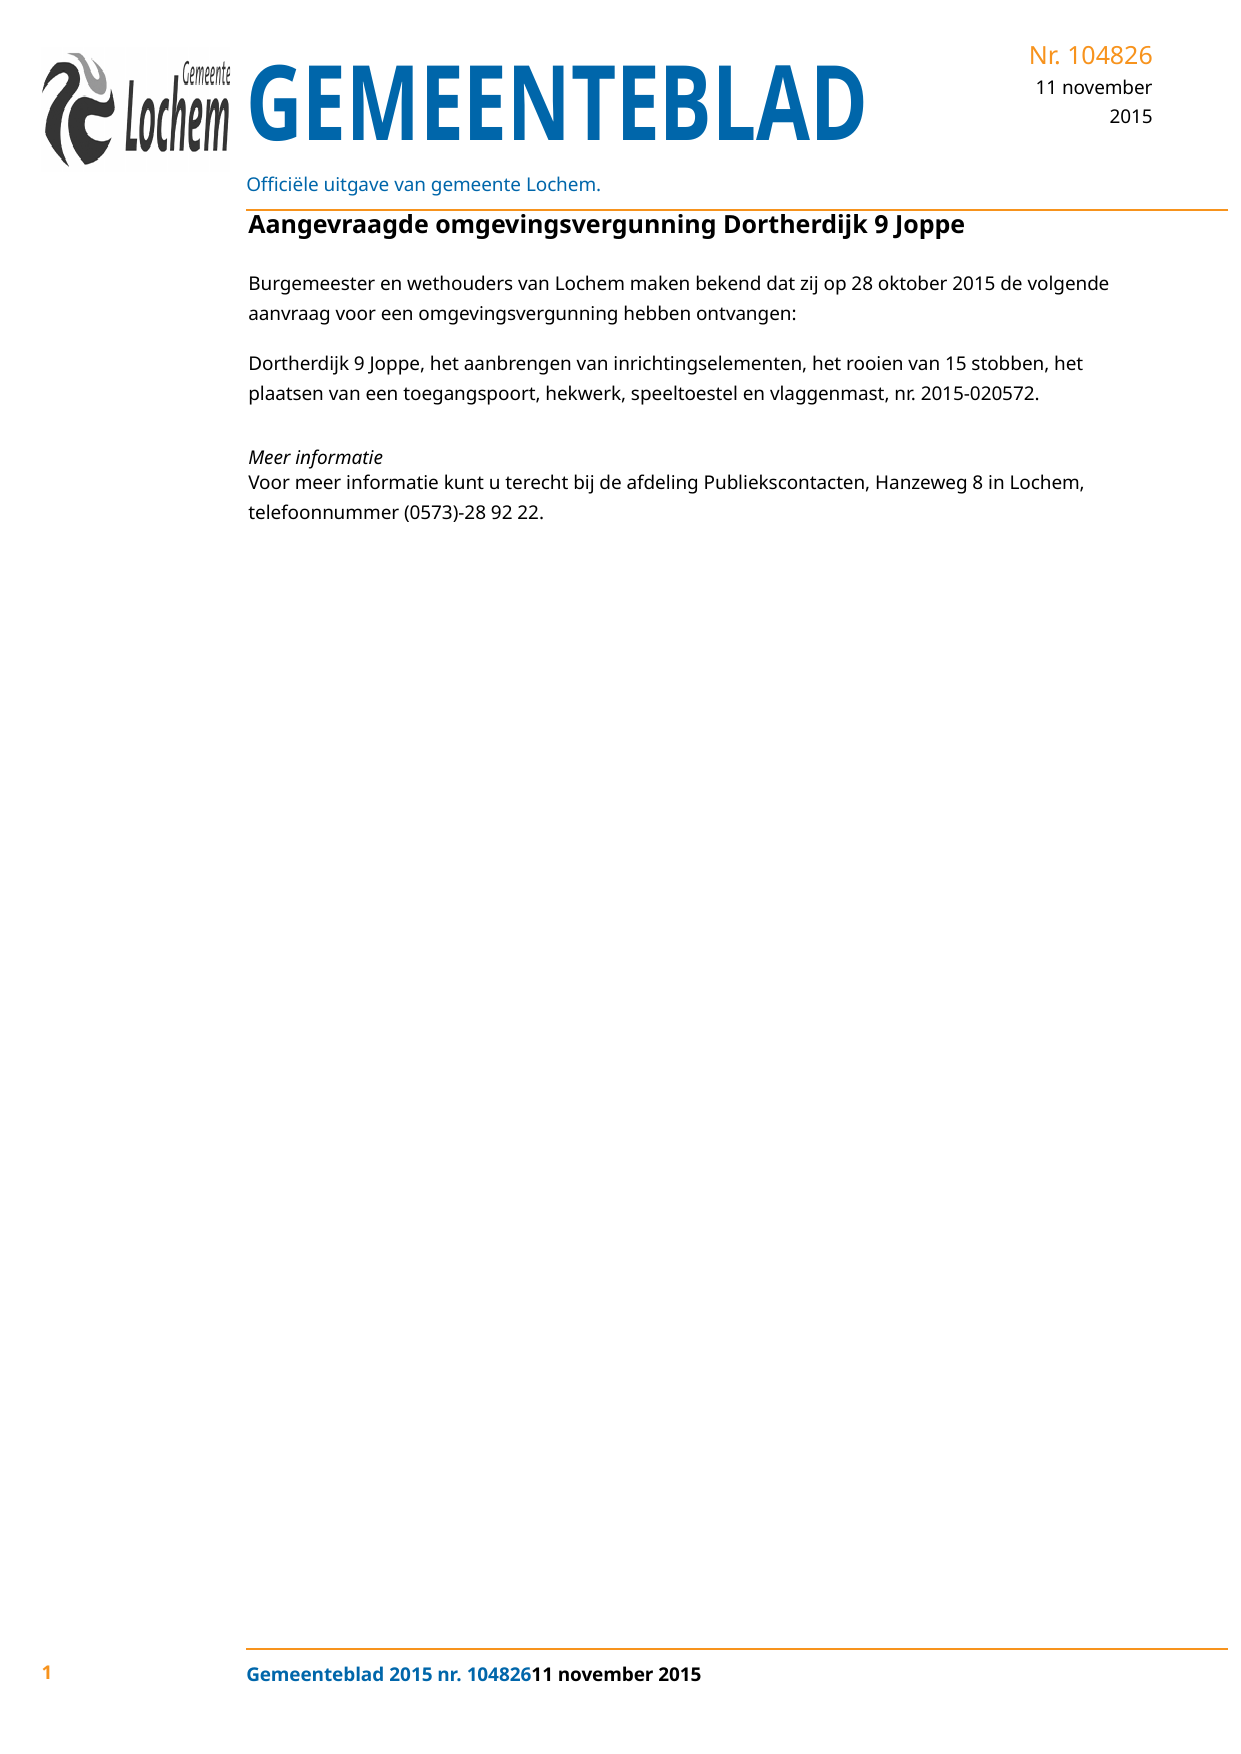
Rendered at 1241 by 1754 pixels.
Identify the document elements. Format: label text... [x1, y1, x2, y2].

text Meer informatie [248, 444, 1152, 469]
picture [41, 47, 231, 172]
text Dortherdijk 9 Joppe, het aanbrengen van inrichtingselementen, het rooien van 15 stobben, het plaatsen van een toegangspoort, hekwerk, speeltoestel en vlaggenmast, nr. 2015-020572. [248, 350, 1152, 406]
text Aangevraagde omgevingsvergunning Dortherdijk 9 Joppe [248, 211, 1152, 241]
text Voor meer informatie kunt u terecht bij de afdeling Publiekscontacten, Hanzeweg 8 in Lochem, telefoonnummer (0573)-28 92 22. [248, 469, 1152, 525]
text Burgemeester en wethouders van Lochem maken bekend dat zij op 28 oktober 2015 de volgende aanvraag voor een omgevingsvergunning hebben ontvangen: [248, 270, 1152, 326]
